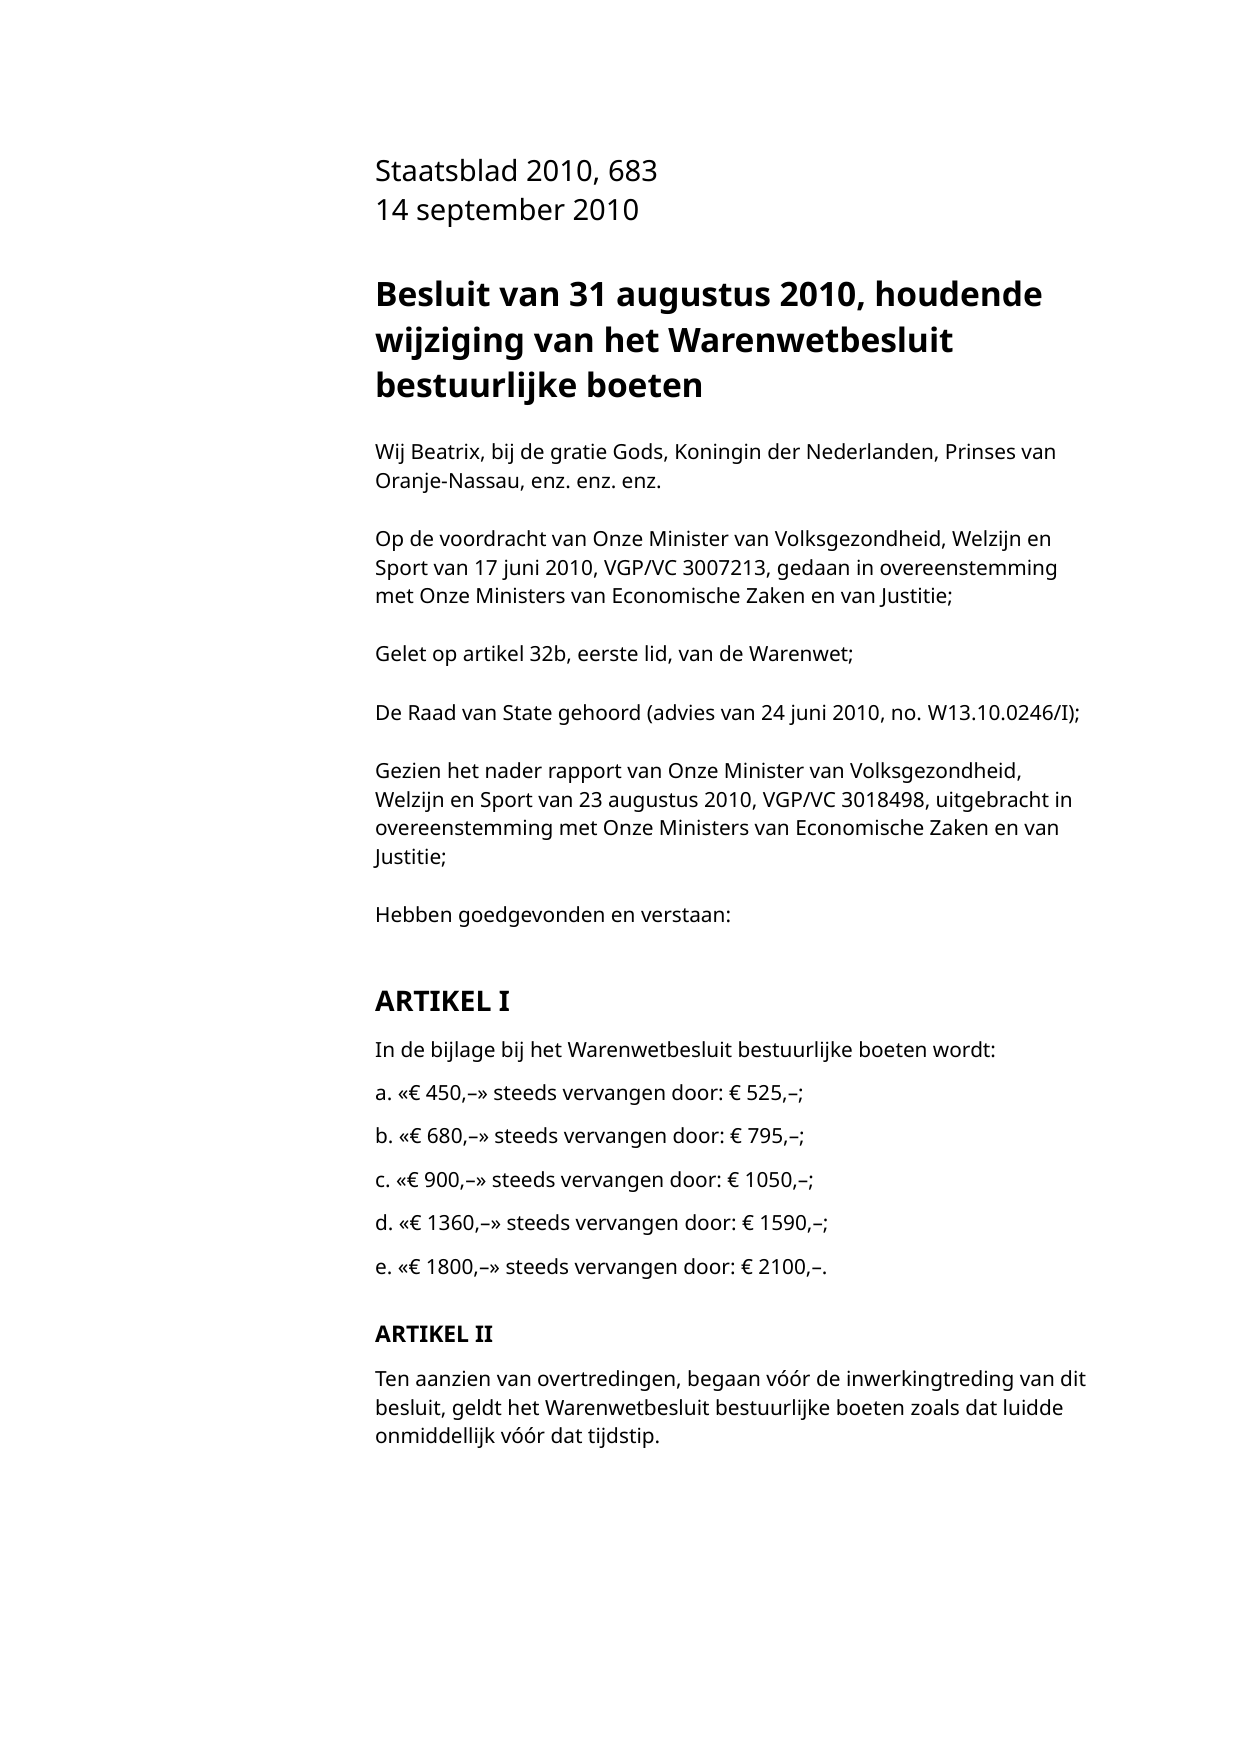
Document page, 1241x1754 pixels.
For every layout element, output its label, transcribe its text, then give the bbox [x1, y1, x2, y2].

text d. «€ 1360,–» steeds vervangen door: € 1590,–; [375, 1208, 1090, 1237]
text e. «€ 1800,–» steeds vervangen door: € 2100,–. [375, 1252, 1090, 1280]
text In de bijlage bij het Warenwetbesluit bestuurlijke boeten wordt: [375, 1035, 1090, 1063]
text Gelet op artikel 32b, eerste lid, van de Warenwet; [375, 639, 1090, 668]
text b. «€ 680,–» steeds vervangen door: € 795,–; [375, 1122, 1090, 1150]
text c. «€ 900,–» steeds vervangen door: € 1050,–; [375, 1165, 1090, 1193]
subtitle ARTIKEL II [375, 1318, 1090, 1349]
text Op de voordracht van Onze Minister van Volksgezondheid, Welzijn en Sport van 17 juni 2010, VGP/VC 3007213, gedaan in overeenstemming met Onze Ministers van Economische Zaken en van Justitie; [375, 524, 1090, 609]
text Ten aanzien van overtredingen, begaan vóór de inwerkingtreding van dit besluit, geldt het Warenwetbesluit bestuurlijke boeten zoals dat luidde onmiddellijk vóór dat tijdstip. [375, 1364, 1090, 1449]
text Wij Beatrix, bij de gratie Gods, Koningin der Nederlanden, Prinses van Oranje-Nassau, enz. enz. enz. [375, 437, 1090, 494]
subtitle ARTIKEL I [375, 981, 1090, 1020]
text Staatsblad 2010, 683 [375, 150, 1090, 190]
text a. «€ 450,–» steeds vervangen door: € 525,–; [375, 1078, 1090, 1107]
subtitle Besluit van 31 augustus 2010, houdende wijziging van het Warenwetbesluit bestuurlijke boeten [375, 271, 1090, 407]
text De Raad van State gehoord (advies van 24 juni 2010, no. W13.10.0246/I); [375, 698, 1090, 726]
text 14 september 2010 [375, 190, 1090, 229]
text Hebben goedgevonden en verstaan: [375, 900, 1090, 929]
text Gezien het nader rapport van Onze Minister van Volksgezondheid, Welzijn en Sport van 23 augustus 2010, VGP/VC 3018498, uitgebracht in overeenstemming met Onze Ministers van Economische Zaken en van Justitie; [375, 756, 1090, 870]
